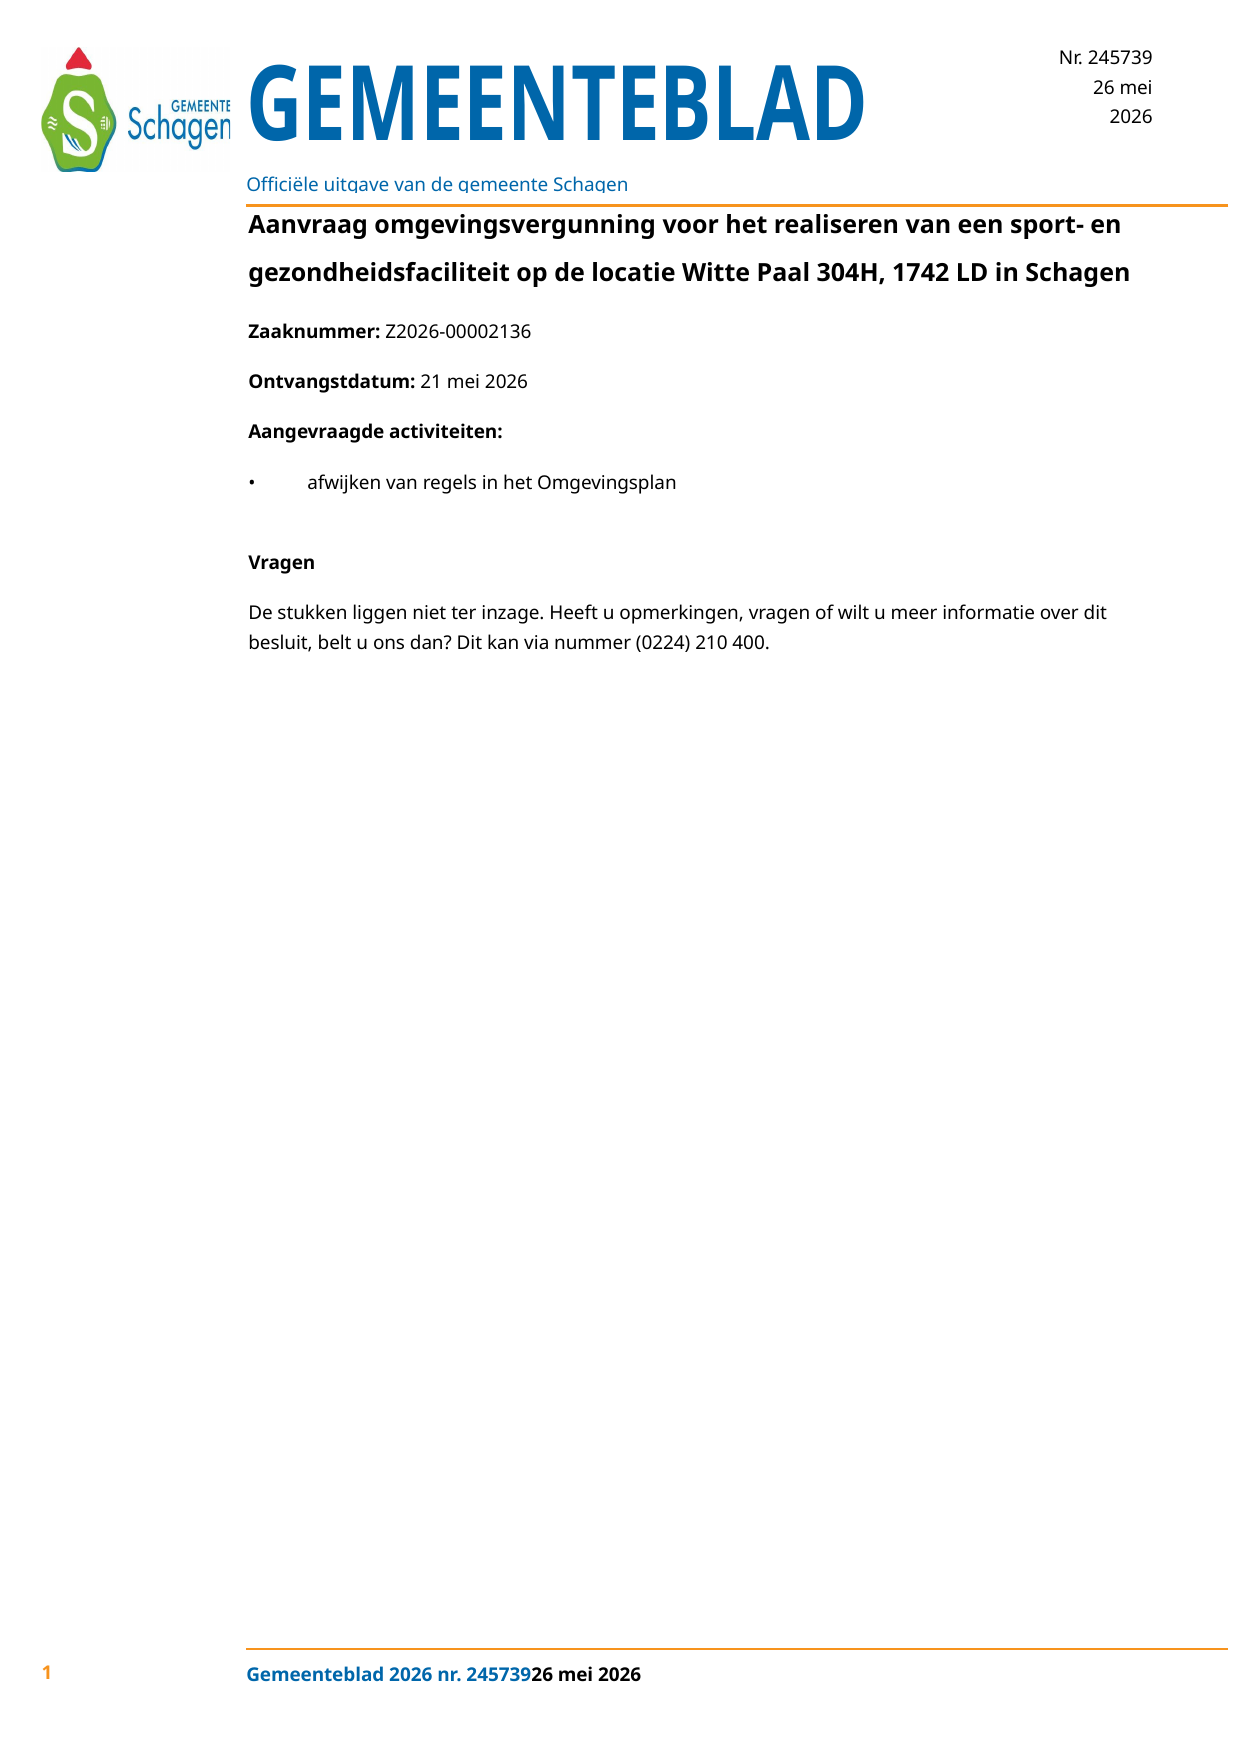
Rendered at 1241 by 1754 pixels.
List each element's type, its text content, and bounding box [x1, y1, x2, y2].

list afwijken van regels in het Omgevingsplan [248, 469, 1152, 495]
text Aanvraag omgevingsvergunning voor het realiseren van een sport- en gezondheidsfaciliteit op de locatie Witte Paal 304H, 1742 LD in Schagen [248, 207, 1152, 288]
text Zaaknummer: Z2026-00002136 [248, 318, 1152, 344]
picture [41, 47, 231, 172]
text Ontvangstdatum: 21 mei 2026 [248, 368, 1152, 394]
text Aangevraagde activiteiten: [248, 419, 1152, 444]
text De stukken liggen niet ter inzage. Heeft u opmerkingen, vragen of wilt u meer informatie over dit besluit, belt u ons dan? Dit kan via nummer (0224) 210 400. [248, 599, 1152, 655]
text Vragen [248, 549, 1152, 575]
